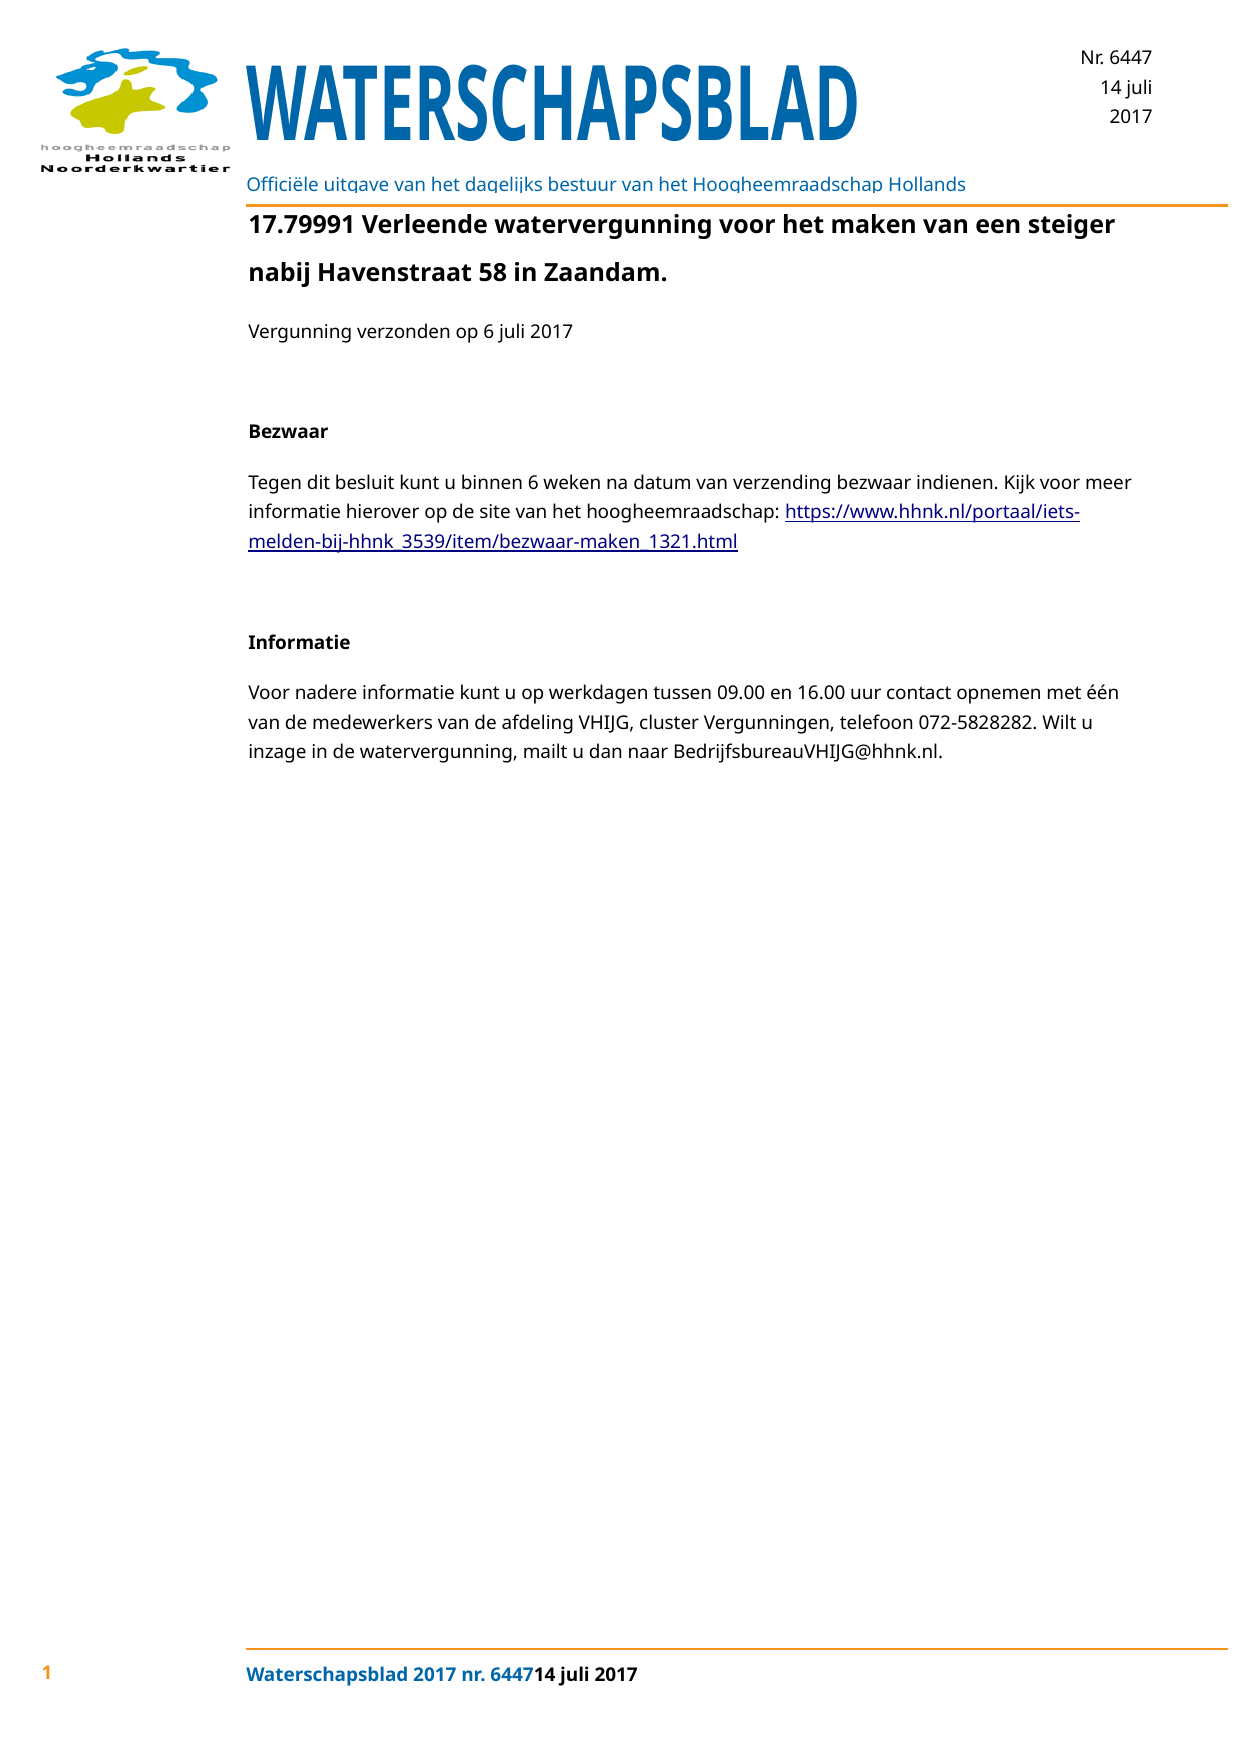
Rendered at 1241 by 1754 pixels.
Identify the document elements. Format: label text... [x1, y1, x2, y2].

text Informatie [248, 629, 1152, 655]
text Voor nadere informatie kunt u op werkdagen tussen 09.00 en 16.00 uur contact opnemen met één van de medewerkers van de afdeling VHIJG, cluster Vergunningen, telefoon 072-5828282. Wilt u inzage in de watervergunning, mailt u dan naar BedrijfsbureauVHIJG@hhnk.nl. [248, 679, 1152, 764]
text Vergunning verzonden op 6 juli 2017 [248, 318, 1152, 344]
picture [41, 47, 231, 172]
text Bezwaar [248, 419, 1152, 444]
text Tegen dit besluit kunt u binnen 6 weken na datum van verzending bezwaar indienen. Kijk voor meer informatie hierover op de site van het hoogheemraadschap: https://www.hhnk.nl/portaal/iets-melden-bij-hhnk_3539/item/bezwaar-maken_1321.html [248, 469, 1152, 554]
text 17.79991 Verleende watervergunning voor het maken van een steiger nabij Havenstraat 58 in Zaandam. [248, 207, 1152, 288]
